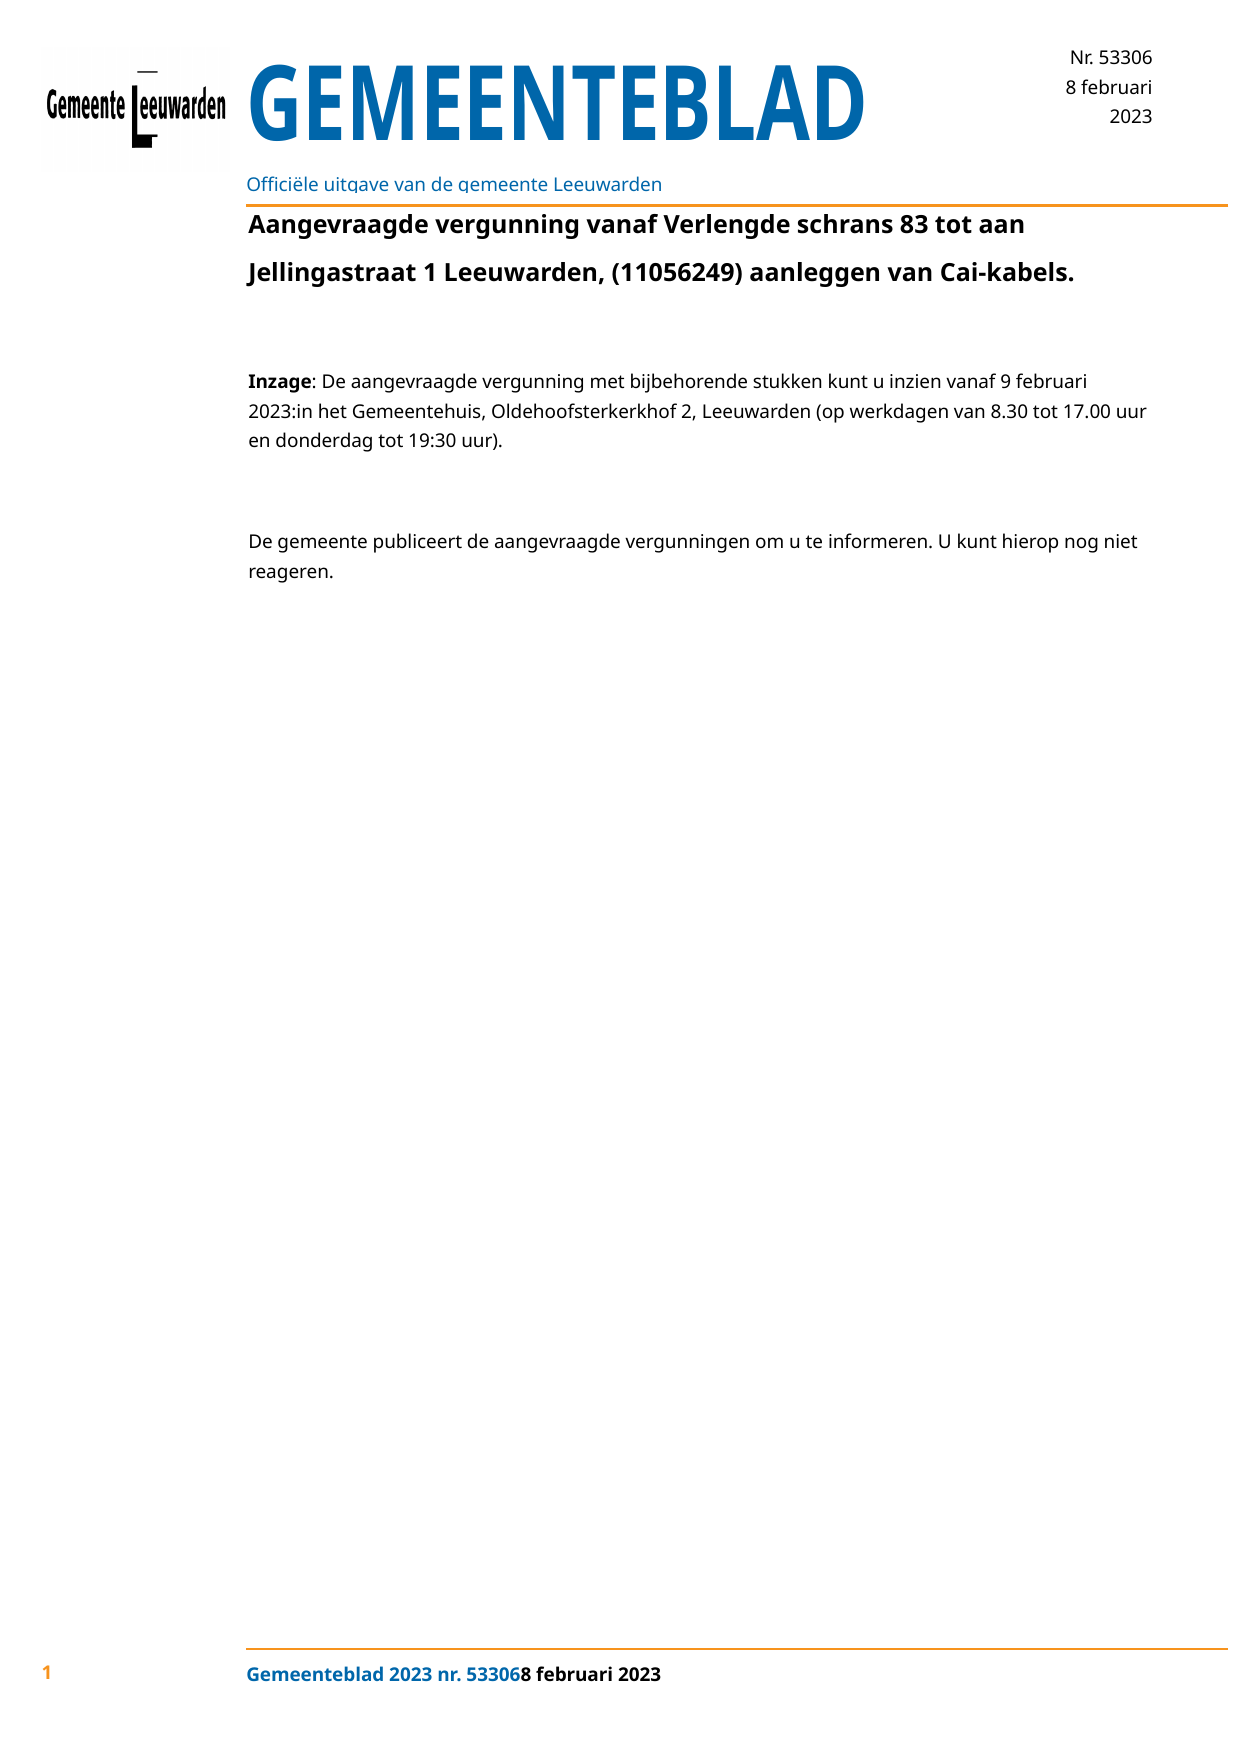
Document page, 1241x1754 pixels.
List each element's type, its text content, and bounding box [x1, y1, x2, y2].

text Aangevraagde vergunning vanaf Verlengde schrans 83 tot aan Jellingastraat 1 Leeuwarden, (11056249) aanleggen van Cai-kabels. [248, 207, 1152, 288]
text Inzage: De aangevraagde vergunning met bijbehorende stukken kunt u inzien vanaf 9 februari 2023:in het Gemeentehuis, Oldehoofsterkerkhof 2, Leeuwarden (op werkdagen van 8.30 tot 17.00 uur en donderdag tot 19:30 uur). [248, 368, 1152, 453]
text De gemeente publiceert de aangevraagde vergunningen om u te informeren. U kunt hierop nog niet reageren. [248, 528, 1152, 584]
picture [41, 47, 231, 172]
